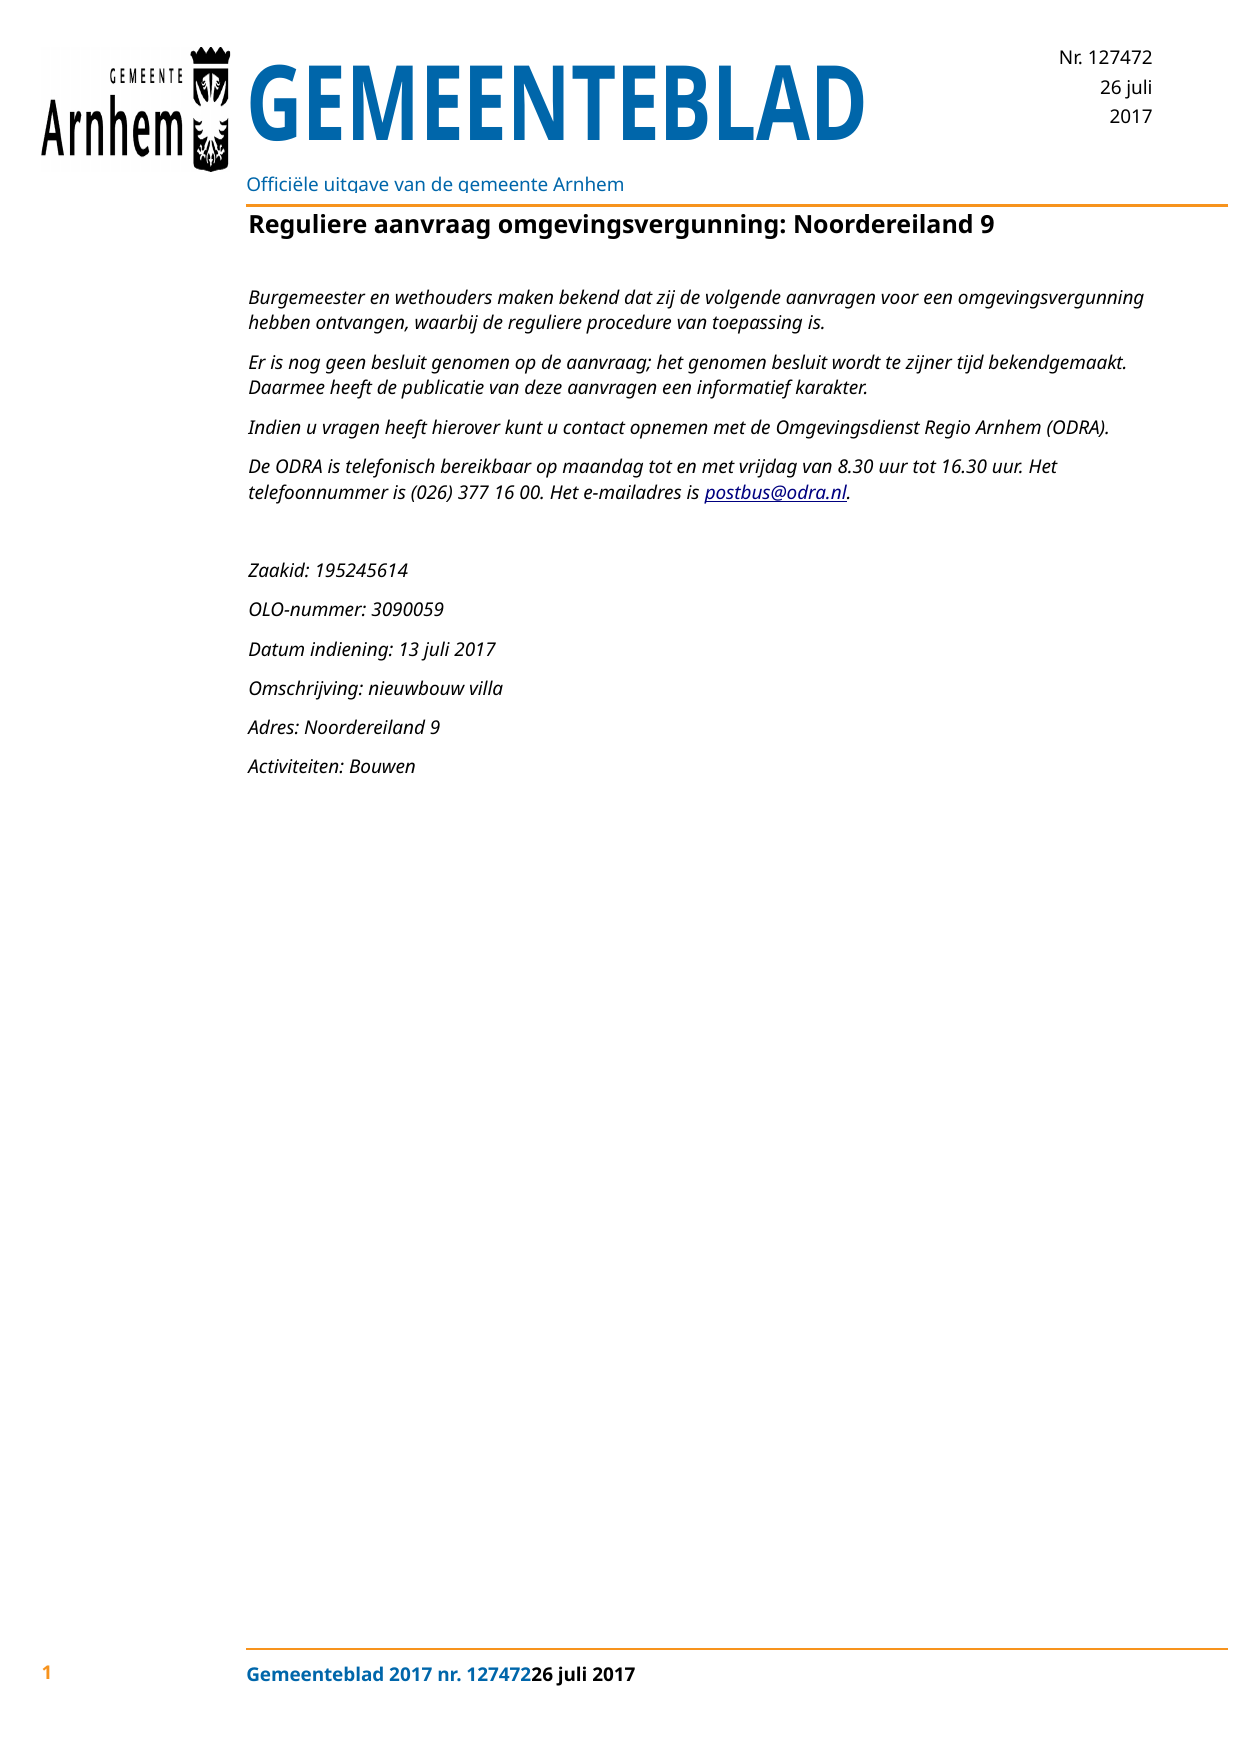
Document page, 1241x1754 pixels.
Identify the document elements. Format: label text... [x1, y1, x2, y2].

text Zaakid: 195245614 [248, 557, 1152, 583]
text OLO-nummer: 3090059 [248, 597, 1152, 622]
text Adres: Noordereiland 9 [248, 714, 1152, 740]
text Burgemeester en wethouders maken bekend dat zij de volgende aanvragen voor een omgevingsvergunning hebben ontvangen, waarbij de reguliere procedure van toepassing is. [248, 284, 1152, 335]
text Datum indiening: 13 juli 2017 [248, 636, 1152, 662]
text Indien u vragen heeft hierover kunt u contact opnemen met de Omgevingsdienst Regio Arnhem (ODRA). [248, 414, 1152, 439]
text Reguliere aanvraag omgevingsvergunning: Noordereiland 9 [248, 207, 1152, 241]
text De ODRA is telefonisch bereikbaar op maandag tot en met vrijdag van 8.30 uur tot 16.30 uur. Het telefoonnummer is (026) 377 16 00. Het e-mailadres is postbus@odra.nl. [248, 453, 1152, 504]
picture [41, 47, 231, 172]
text Er is nog geen besluit genomen op de aanvraag; het genomen besluit wordt te zijner tijd bekendgemaakt. Daarmee heeft de publicatie van deze aanvragen een informatief karakter. [248, 349, 1152, 400]
text Activiteiten: Bouwen [248, 754, 1152, 779]
text Omschrijving: nieuwbouw villa [248, 675, 1152, 701]
